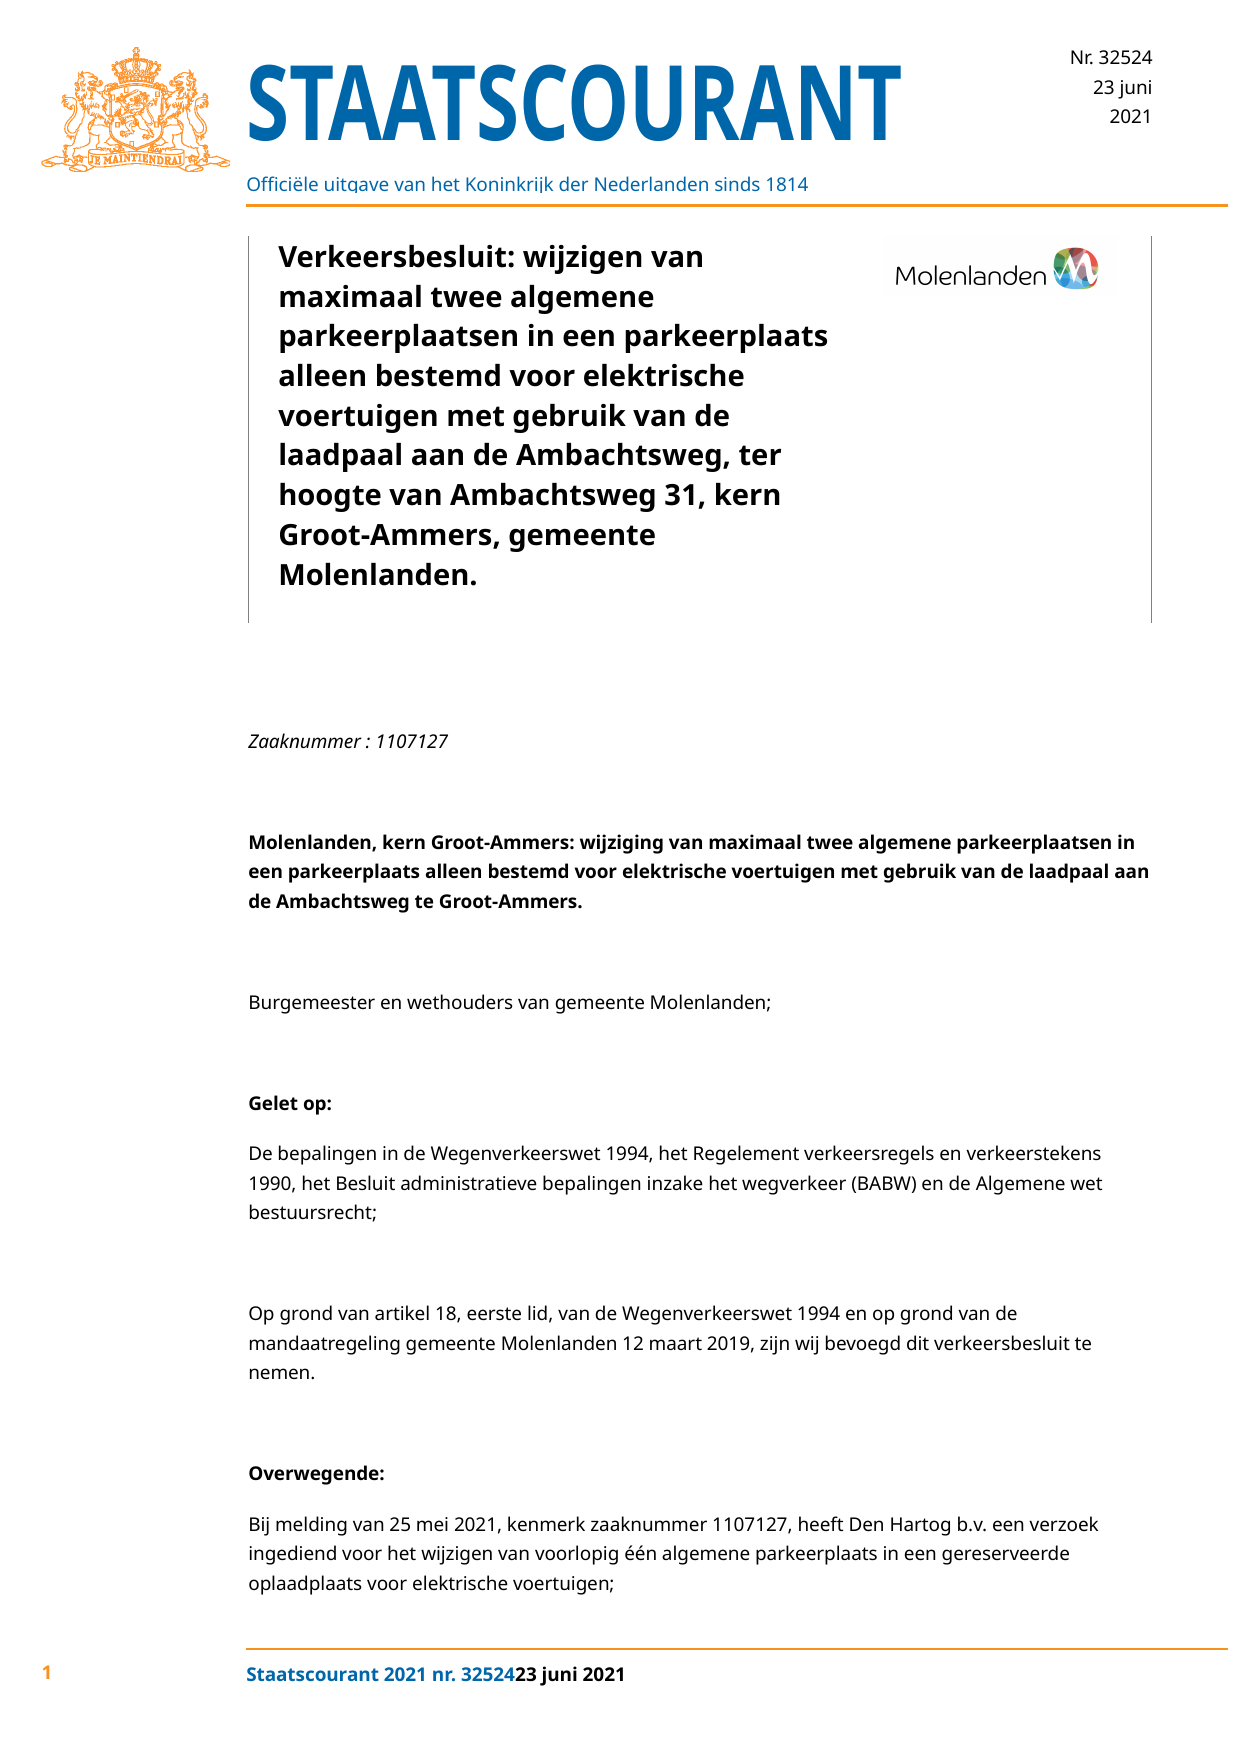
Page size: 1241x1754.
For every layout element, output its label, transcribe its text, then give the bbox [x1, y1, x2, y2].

text Op grond van artikel 18, eerste lid, van de Wegenverkeerswet 1994 en op grond van de mandaatregeling gemeente Molenlanden 12 maart 2019, zijn wij bevoegd dit verkeersbesluit te nemen. [248, 1300, 1152, 1385]
table_header Verkeersbesluit: wijzigen van maximaal twee algemene parkeerplaatsen in een parkeerplaats alleen bestemd voor elektrische voertuigen met gebruik van de laadpaal aan de Ambachtsweg, ter hoogte van Ambachtsweg 31, kern Groot-Ammers, gemeente Molenlanden. [249, 236, 850, 623]
text Burgemeester en wethouders van gemeente Molenlanden; [248, 989, 1152, 1015]
picture [882, 236, 1119, 296]
text Overwegende: [248, 1460, 1152, 1486]
text Bij melding van 25 mei 2021, kenmerk zaaknummer 1107127, heeft Den Hartog b.v. een verzoek ingediend voor het wijzigen van voorlopig één algemene parkeerplaats in een gereserveerde oplaadplaats voor elektrische voertuigen; [248, 1511, 1152, 1596]
text De bepalingen in de Wegenverkeerswet 1994, het Regelement verkeersregels en verkeerstekens 1990, het Besluit administratieve bepalingen inzake het wegverkeer (BABW) en de Algemene wet bestuursrecht; [248, 1140, 1152, 1225]
text Gelet op: [248, 1090, 1152, 1116]
picture [41, 47, 231, 172]
text Zaaknummer : 1107127 [248, 728, 1152, 754]
table_header [850, 236, 1151, 623]
text Molenlanden, kern Groot-Ammers: wijziging van maximaal twee algemene parkeerplaatsen in een parkeerplaats alleen bestemd voor elektrische voertuigen met gebruik van de laadpaal aan de Ambachtsweg te Groot-Ammers. [248, 829, 1152, 914]
